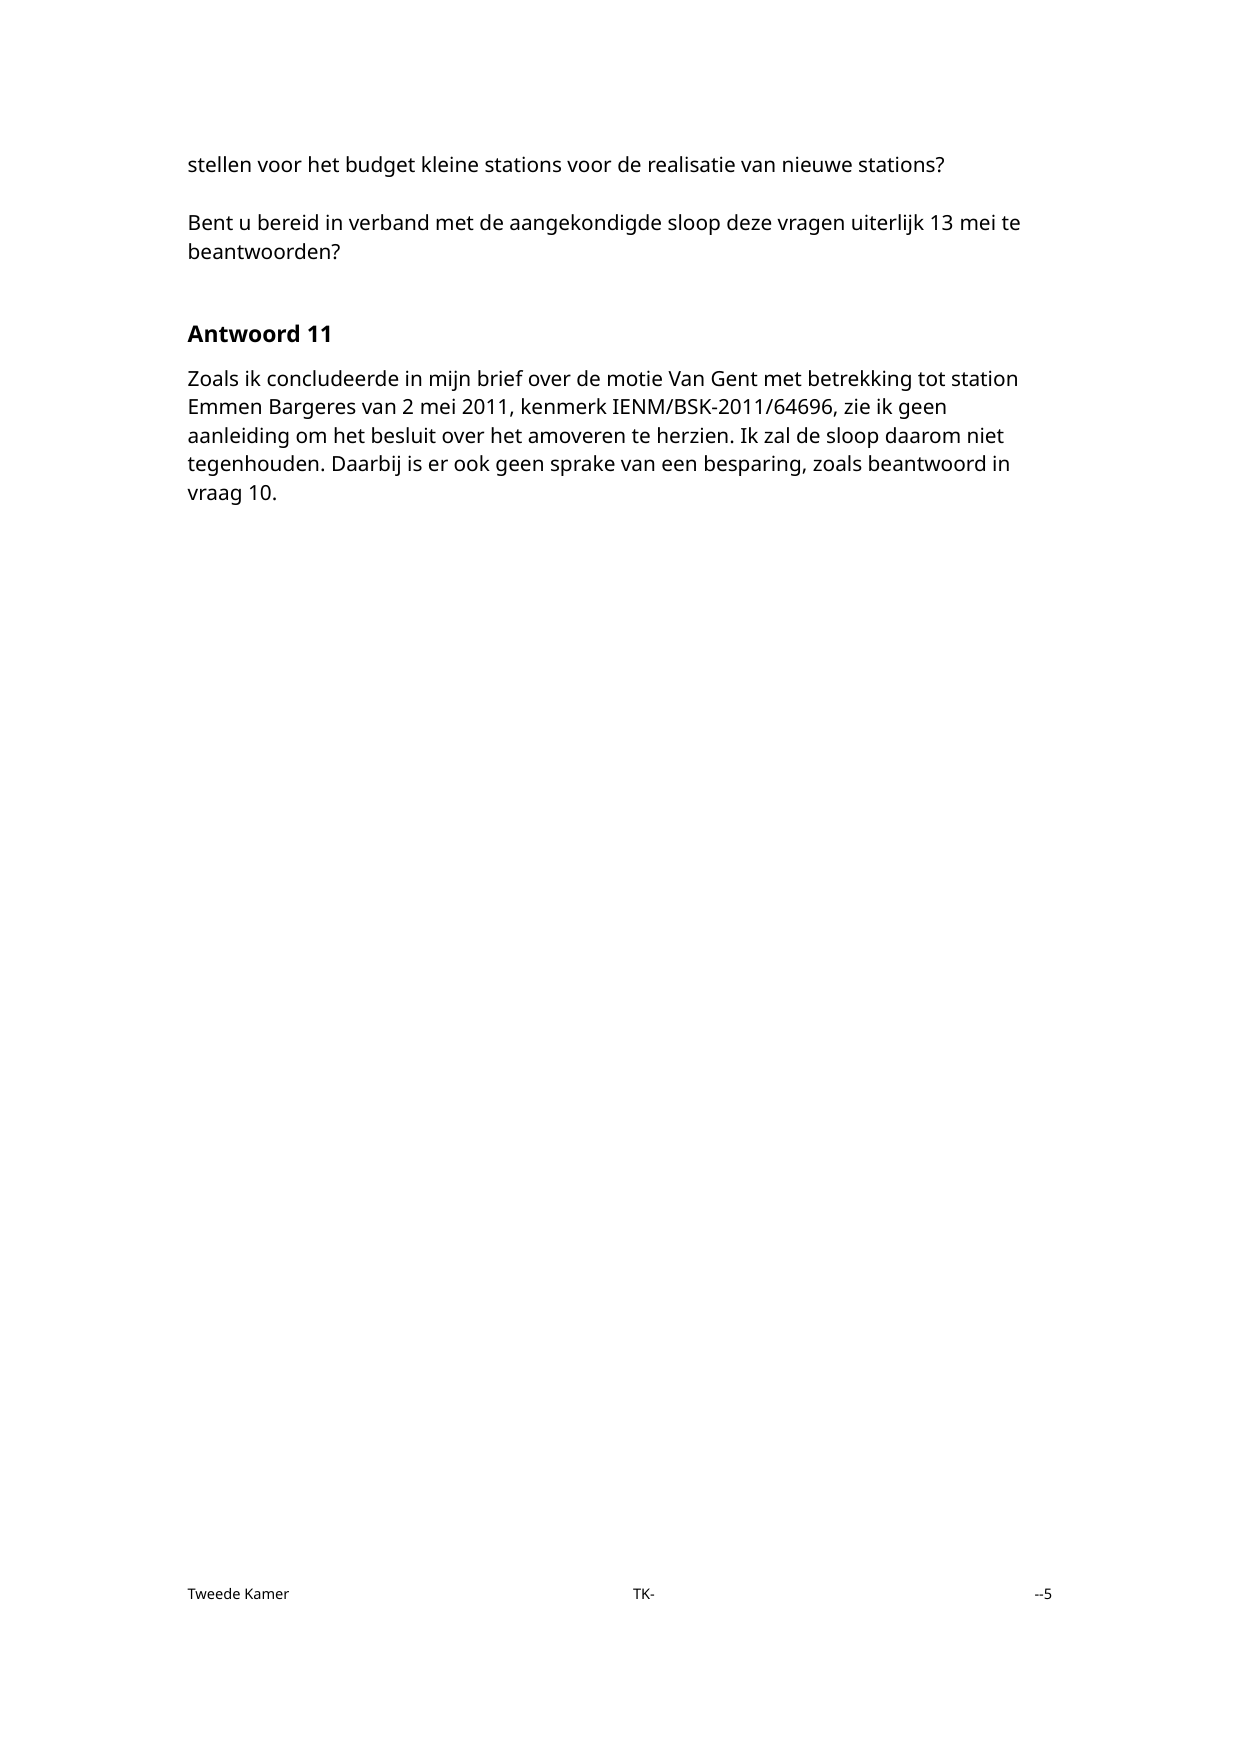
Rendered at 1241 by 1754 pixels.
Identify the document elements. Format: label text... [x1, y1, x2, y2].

text stellen voor het budget kleine stations voor de realisatie van nieuwe stations? [187, 150, 1053, 178]
subtitle Antwoord 11 [187, 318, 1053, 349]
text Zoals ik concludeerde in mijn brief over de motie Van Gent met betrekking tot station Emmen Bargeres van 2 mei 2011, kenmerk IENM/BSK-2011/64696, zie ik geen aanleiding om het besluit over het amoveren te herzien. Ik zal de sloop daarom niet tegenhouden. Daarbij is er ook geen sprake van een besparing, zoals beantwoord in vraag 10. [187, 364, 1053, 506]
text Bent u bereid in verband met de aangekondigde sloop deze vragen uiterlijk 13 mei te beantwoorden? [187, 208, 1053, 265]
